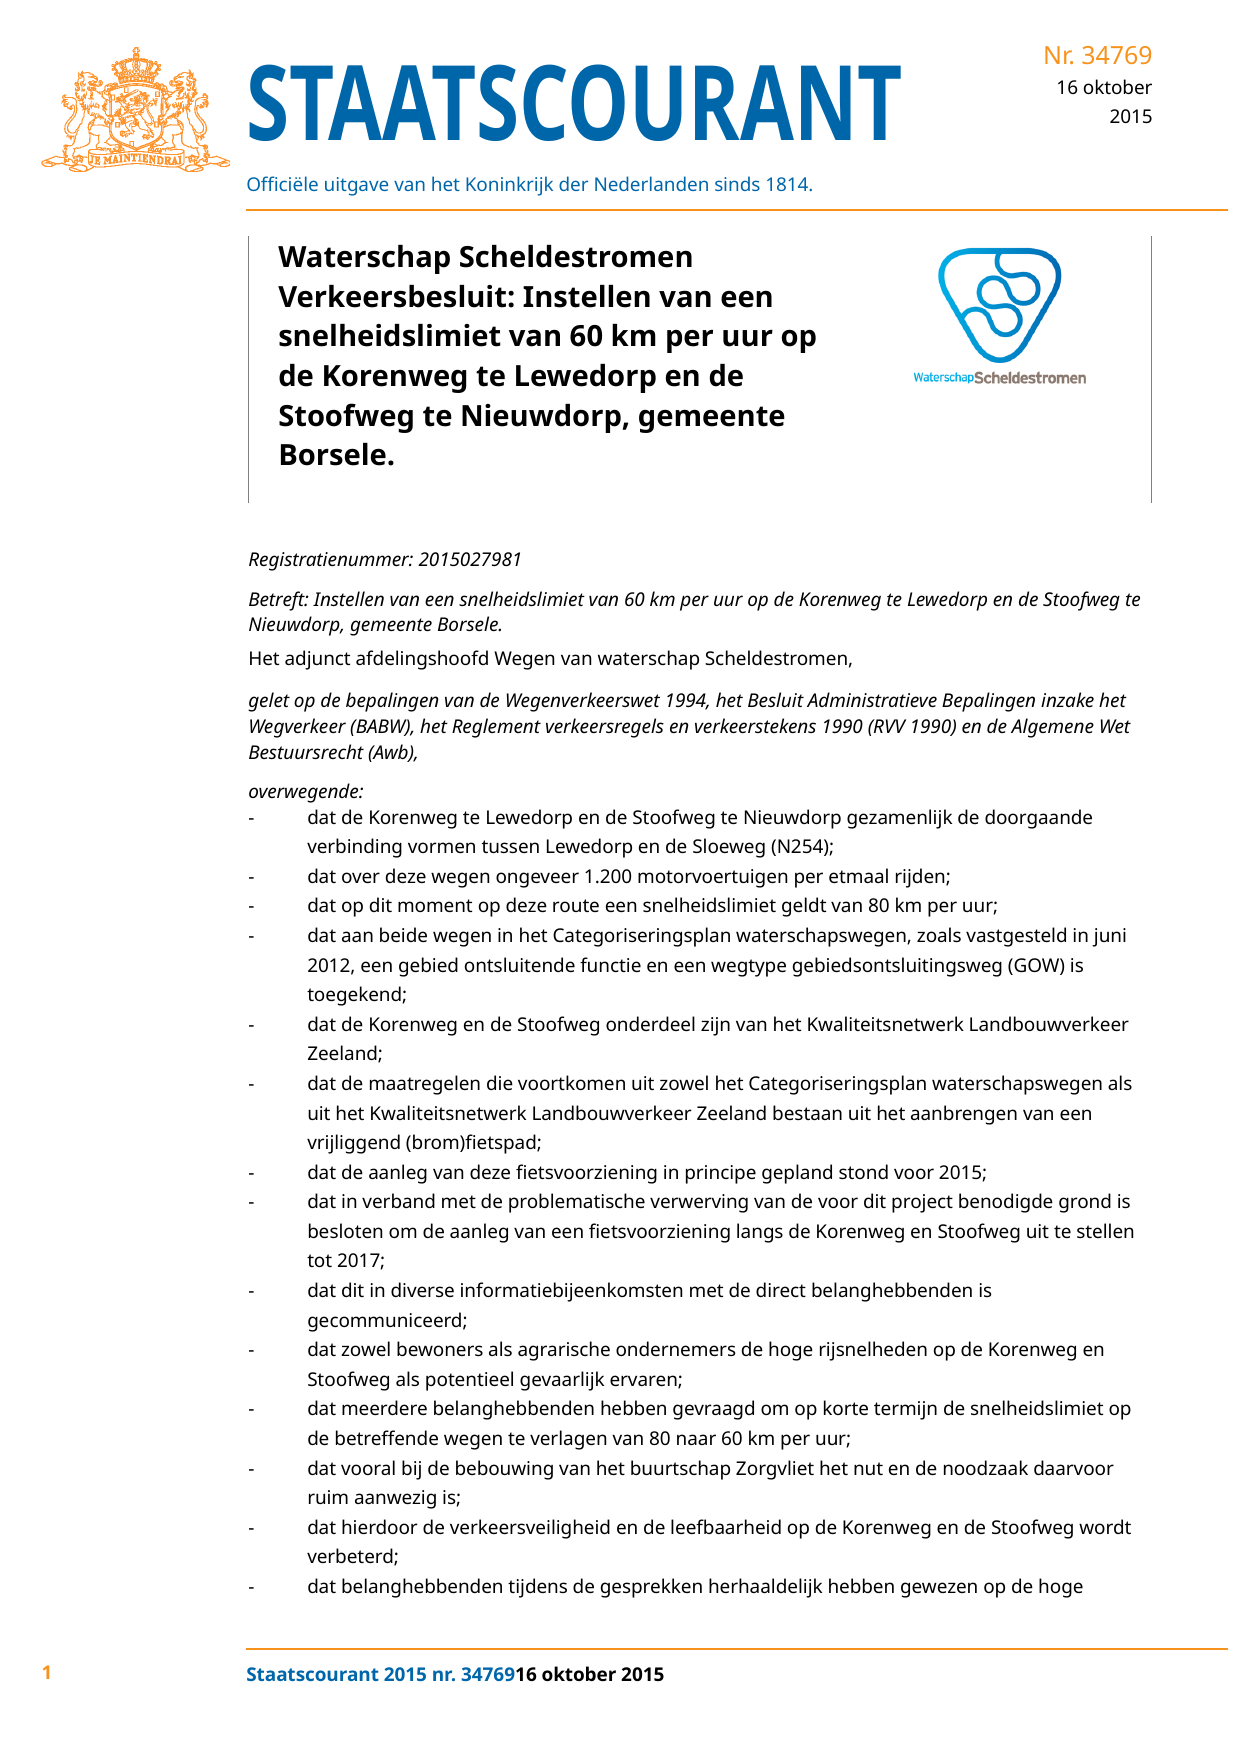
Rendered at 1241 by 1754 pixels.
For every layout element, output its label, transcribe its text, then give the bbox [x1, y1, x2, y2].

list dat meerdere belanghebbenden hebben gevraagd om op korte termijn de snelheidslimiet op de betreffende wegen te verlagen van 80 naar 60 km per uur; [248, 1396, 1152, 1451]
list dat de maatregelen die voortkomen uit zowel het Categoriseringsplan waterschapswegen als uit het Kwaliteitsnetwerk Landbouwverkeer Zeeland bestaan uit het aanbrengen van een vrijliggend (brom)fietspad; [248, 1070, 1152, 1155]
text overwegende: [248, 778, 1152, 804]
list dat in verband met de problematische verwerving van de voor dit project benodigde grond is besloten om de aanleg van een fietsvoorziening langs de Korenweg en Stoofweg uit te stellen tot 2017; [248, 1188, 1152, 1273]
table_header [850, 236, 903, 413]
list dat op dit moment op deze route een snelheidslimiet geldt van 80 km per uur; [248, 893, 1152, 918]
list dat zowel bewoners als agrarische ondernemers de hoge rijsnelheden op de Korenweg en Stoofweg als potentieel gevaarlijk ervaren; [248, 1336, 1152, 1392]
text Betreft: Instellen van een snelheidslimiet van 60 km per uur op de Korenweg te Lewedorp en de Stoofweg te Nieuwdorp, gemeente Borsele. [248, 586, 1152, 637]
list dat aan beide wegen in het Categoriseringsplan waterschapswegen, zoals vastgesteld in juni 2012, een gebied ontsluitende functie en een wegtype gebiedsontsluitingsweg (GOW) is toegekend; [248, 922, 1152, 1007]
list dat belanghebbenden tijdens de gesprekken herhaaldelijk hebben gewezen op de hoge [248, 1573, 1152, 1599]
text gelet op de bepalingen van de Wegenverkeerswet 1994, het Besluit Administratieve Bepalingen inzake het Wegverkeer (BABW), het Reglement verkeersregels en verkeerstekens 1990 (RVV 1990) en de Algemene Wet Bestuursrecht (Awb), [248, 687, 1152, 765]
table_header [1098, 236, 1151, 413]
list dat hierdoor de verkeersveiligheid en de leefbaarheid op de Korenweg en de Stoofweg wordt verbeterd; [248, 1514, 1152, 1569]
table_header Waterschap Scheldestromen Verkeersbesluit: Instellen van een snelheidslimiet van 60 km per uur op de Korenweg te Lewedorp en de Stoofweg te Nieuwdorp, gemeente Borsele. [249, 236, 850, 503]
list dat dit in diverse informatiebijeenkomsten met de direct belanghebbenden is gecommuniceerd; [248, 1277, 1152, 1333]
picture [41, 47, 231, 172]
table_header [850, 414, 1151, 503]
picture [903, 236, 1098, 414]
list dat de Korenweg en de Stoofweg onderdeel zijn van het Kwaliteitsnetwerk Landbouwverkeer Zeeland; [248, 1011, 1152, 1066]
list dat over deze wegen ongeveer 1.200 motorvoertuigen per etmaal rijden; [248, 863, 1152, 889]
list dat de aanleg van deze fietsvoorziening in principe gepland stond voor 2015; [248, 1159, 1152, 1185]
text Het adjunct afdelingshoofd Wegen van waterschap Scheldestromen, [248, 646, 1152, 671]
list dat de Korenweg te Lewedorp en de Stoofweg te Nieuwdorp gezamenlijk de doorgaande verbinding vormen tussen Lewedorp en de Sloeweg (N254); [248, 804, 1152, 859]
list dat vooral bij de bebouwing van het buurtschap Zorgvliet het nut en de noodzaak daarvoor ruim aanwezig is; [248, 1455, 1152, 1510]
text Registratienummer: 2015027981 [248, 547, 1152, 572]
